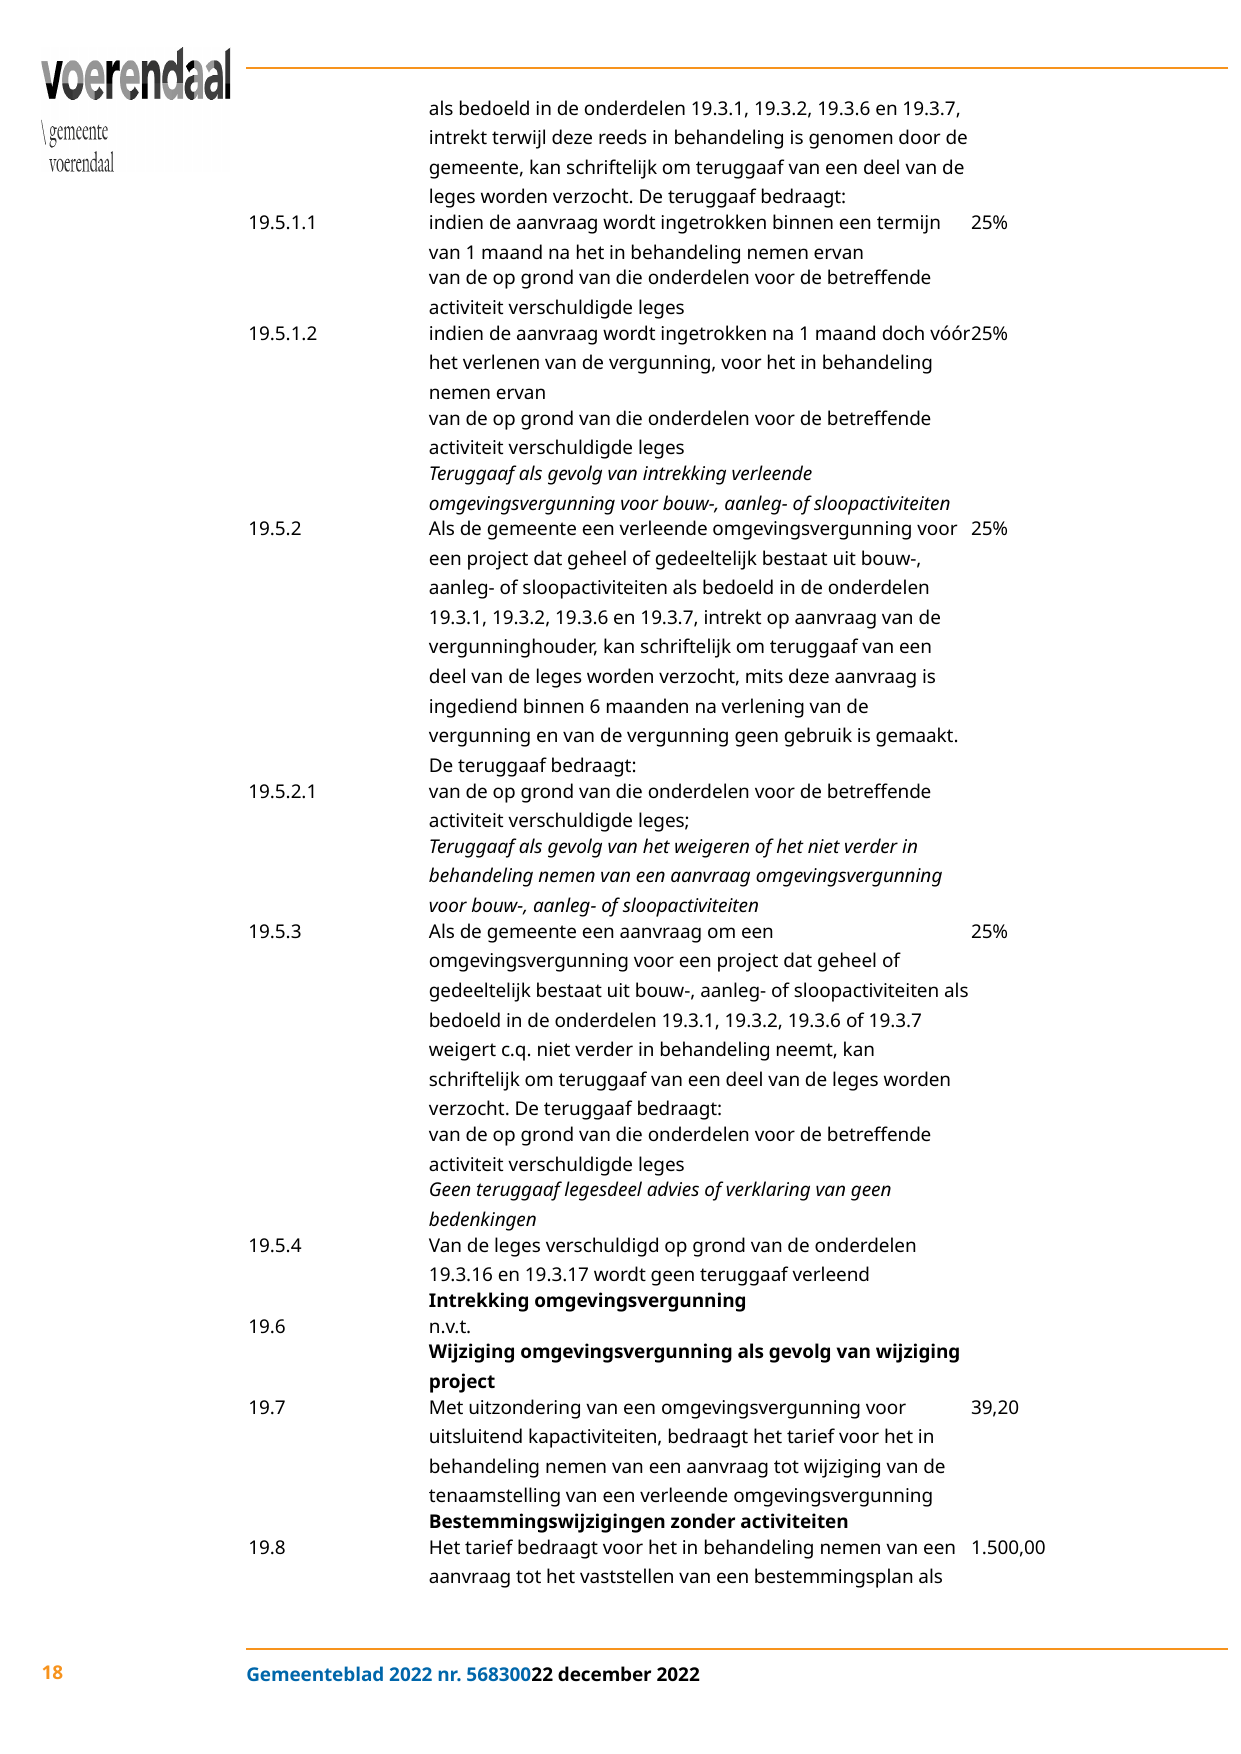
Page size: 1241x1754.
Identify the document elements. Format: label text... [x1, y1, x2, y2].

table_cell Met uitzondering van een omgevingsvergunning voor uitsluitend kapactiviteiten, bedraagt het tarief voor het in behandeling nemen van een aanvraag tot wijziging van de tenaamstelling van een verleende omgevingsvergunning [429, 1394, 971, 1508]
table_cell Het tarief bedraagt voor het in behandeling nemen van een aanvraag tot het vaststellen van een bestemmingsplan als [429, 1534, 971, 1589]
table_cell [248, 1177, 429, 1232]
table_cell [971, 405, 1152, 460]
table_cell [248, 405, 429, 460]
table_cell van de op grond van die onderdelen voor de betreffende activiteit verschuldigde leges [429, 265, 971, 320]
table_cell [971, 1509, 1152, 1534]
table_cell van de op grond van die onderdelen voor de betreffende activiteit verschuldigde leges [429, 405, 971, 460]
table_cell 19.5.1.2 [248, 320, 429, 405]
table_cell 19.6 [248, 1313, 429, 1339]
table_cell 25% [971, 515, 1152, 778]
table_cell Wijziging omgevingsvergunning als gevolg van wijziging project [429, 1339, 971, 1394]
table_cell [248, 265, 429, 320]
table_cell Teruggaaf als gevolg van intrekking verleende omgevingsvergunning voor bouw-, aanleg- of sloopactiviteiten [429, 460, 971, 515]
table_cell [971, 95, 1152, 209]
table_cell 19.5.1.1 [248, 209, 429, 264]
table_cell [971, 460, 1152, 515]
table_cell [971, 265, 1152, 320]
table_cell Als de gemeente een aanvraag om een omgevingsvergunning voor een project dat geheel of gedeeltelijk bestaat uit bouw-, aanleg- of sloopactiviteiten als bedoeld in de onderdelen 19.3.1, 19.3.2, 19.3.6 of 19.3.7 weigert c.q. niet verder in behandeling neemt, kan schriftelijk om teruggaaf van een deel van de leges worden verzocht. De teruggaaf bedraagt: [429, 918, 971, 1121]
table_cell Van de leges verschuldigd op grond van de onderdelen 19.3.16 en 19.3.17 wordt geen teruggaaf verleend [429, 1232, 971, 1287]
table_cell [248, 95, 429, 209]
table_cell [248, 1287, 429, 1313]
table_cell 25% [971, 918, 1152, 1121]
table_cell Intrekking omgevingsvergunning [429, 1287, 971, 1313]
table_cell 19.5.3 [248, 918, 429, 1121]
table_cell indien de aanvraag wordt ingetrokken na 1 maand doch vóór het verlenen van de vergunning, voor het in behandeling nemen ervan [429, 320, 971, 405]
table_cell 19.5.2 [248, 515, 429, 778]
table_cell [971, 1232, 1152, 1287]
table_cell 25% [971, 209, 1152, 264]
table_cell van de op grond van die onderdelen voor de betreffende activiteit verschuldigde leges; [429, 778, 971, 833]
table_cell van de op grond van die onderdelen voor de betreffende activiteit verschuldigde leges [429, 1121, 971, 1177]
table_cell Geen teruggaaf legesdeel advies of verklaring van geen bedenkingen [429, 1177, 971, 1232]
table_cell [971, 1339, 1152, 1394]
table_cell indien de aanvraag wordt ingetrokken binnen een termijn van 1 maand na het in behandeling nemen ervan [429, 209, 971, 264]
table_cell n.v.t. [429, 1313, 971, 1339]
table_cell 19.5.2.1 [248, 778, 429, 833]
table_cell 1.500,00 [971, 1534, 1152, 1589]
table_cell [248, 1121, 429, 1177]
table_cell [248, 1339, 429, 1394]
table_cell [248, 460, 429, 515]
table_cell [971, 778, 1152, 833]
picture [41, 47, 231, 172]
table_cell 25% [971, 320, 1152, 405]
table_cell als bedoeld in de onderdelen 19.3.1, 19.3.2, 19.3.6 en 19.3.7, intrekt terwijl deze reeds in behandeling is genomen door de gemeente, kan schriftelijk om teruggaaf van een deel van de leges worden verzocht. De teruggaaf bedraagt: [429, 95, 971, 209]
table_cell 19.7 [248, 1394, 429, 1508]
table_cell Bestemmingswijzigingen zonder activiteiten [429, 1509, 971, 1534]
table_cell [248, 833, 429, 918]
table_cell [971, 833, 1152, 918]
table_cell [971, 1121, 1152, 1177]
table_cell [971, 1287, 1152, 1313]
table_cell [971, 1177, 1152, 1232]
table_cell [248, 1509, 429, 1534]
table_cell Teruggaaf als gevolg van het weigeren of het niet verder in behandeling nemen van een aanvraag omgevingsvergunning voor bouw-, aanleg- of sloopactiviteiten [429, 833, 971, 918]
table_cell 39,20 [971, 1394, 1152, 1508]
table_cell Als de gemeente een verleende omgevingsvergunning voor een project dat geheel of gedeeltelijk bestaat uit bouw-, aanleg- of sloopactiviteiten als bedoeld in de onderdelen 19.3.1, 19.3.2, 19.3.6 en 19.3.7, intrekt op aanvraag van de vergunninghouder, kan schriftelijk om teruggaaf van een deel van de leges worden verzocht, mits deze aanvraag is ingediend binnen 6 maanden na verlening van de vergunning en van de vergunning geen gebruik is gemaakt. De teruggaaf bedraagt: [429, 515, 971, 778]
table_cell 19.5.4 [248, 1232, 429, 1287]
table_cell 19.8 [248, 1534, 429, 1589]
table_cell [971, 1313, 1152, 1339]
